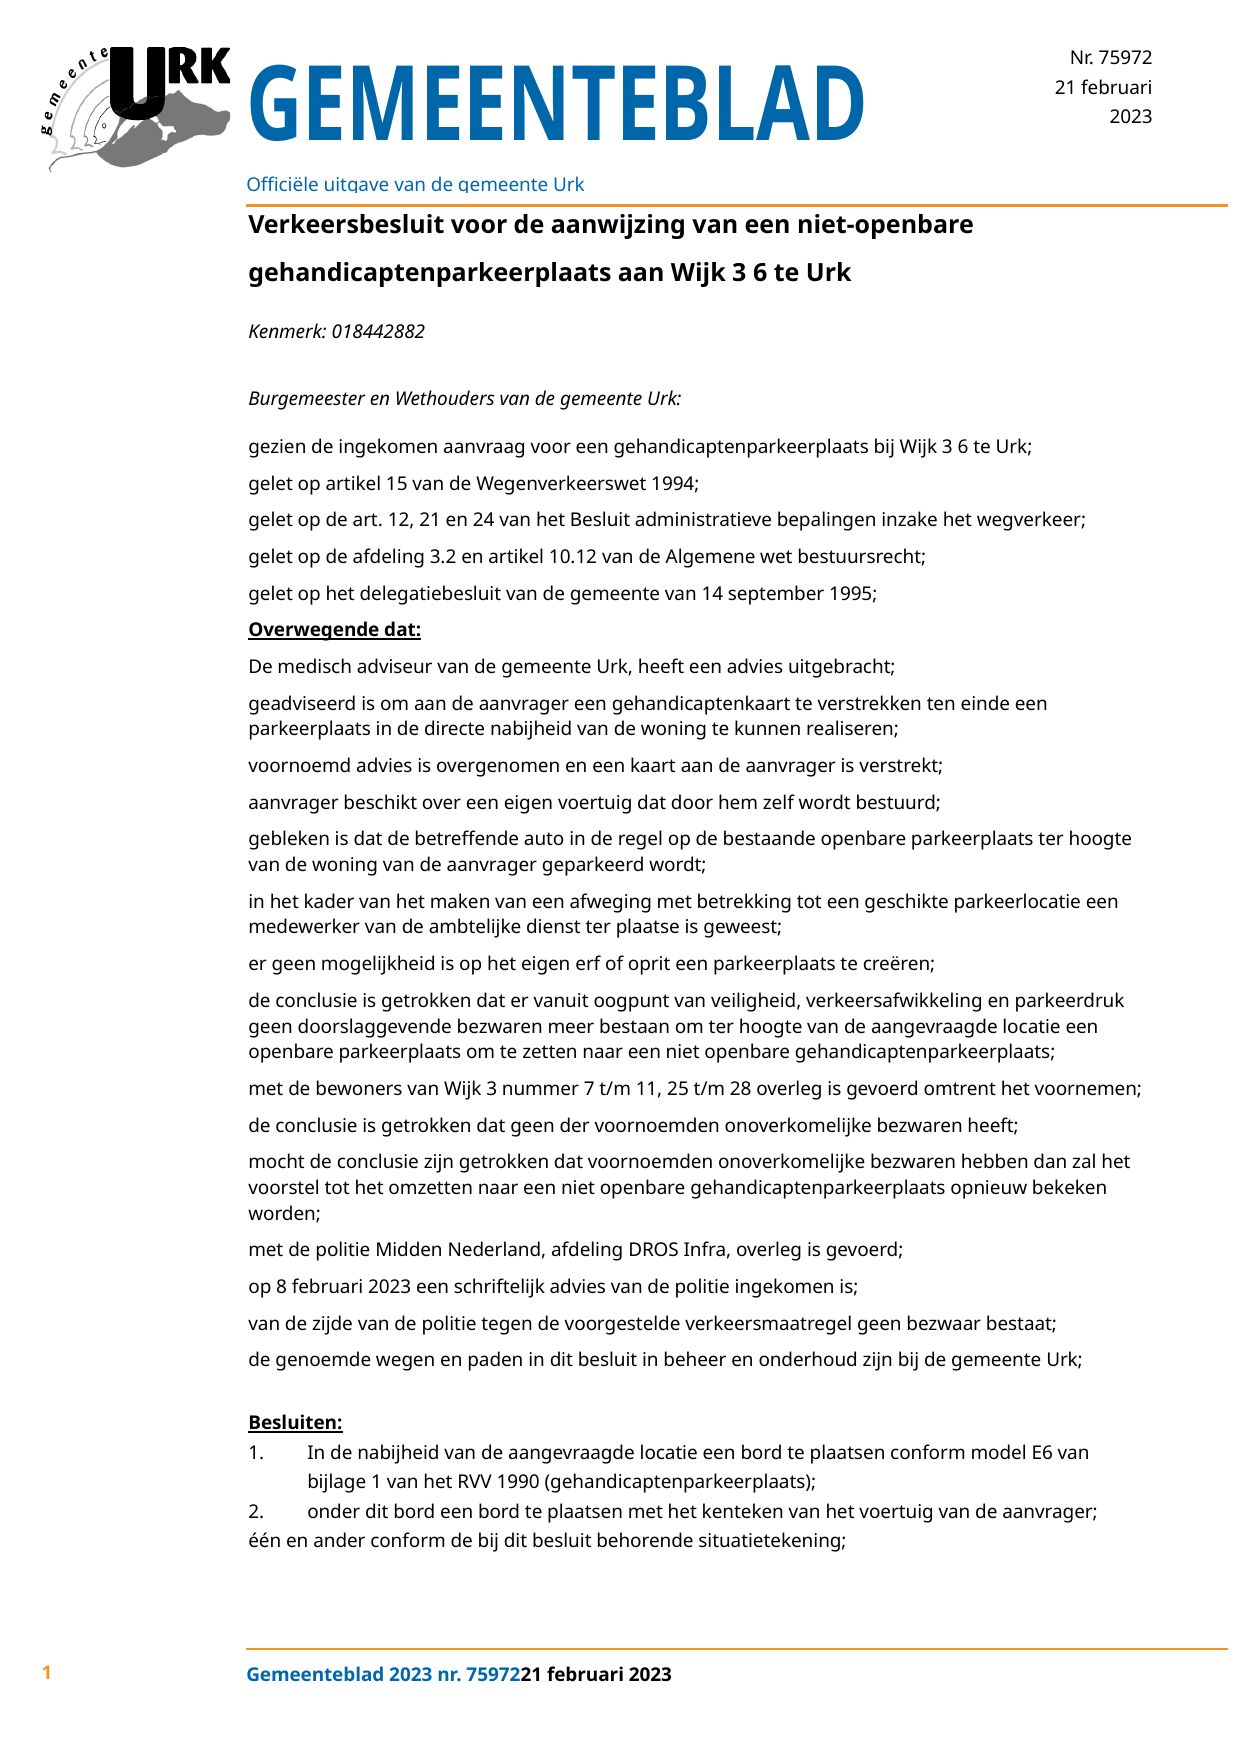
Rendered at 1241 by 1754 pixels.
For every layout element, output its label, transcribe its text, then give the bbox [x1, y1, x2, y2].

text gelet op de afdeling 3.2 en artikel 10.12 van de Algemene wet bestuursrecht; [248, 543, 1152, 569]
text de genoemde wegen en paden in dit besluit in beheer en onderhoud zijn bij de gemeente Urk; [248, 1347, 1152, 1372]
text gelet op artikel 15 van de Wegenverkeerswet 1994; [248, 470, 1152, 496]
text Overwegende dat: [248, 617, 1152, 642]
picture [41, 47, 231, 172]
text Besluiten: [248, 1409, 1152, 1435]
text gezien de ingekomen aanvraag voor een gehandicaptenparkeerplaats bij Wijk 3 6 te Urk; [248, 433, 1152, 459]
text Kenmerk: 018442882 [248, 318, 1152, 344]
list In de nabijheid van de aangevraagde locatie een bord te plaatsen conform model E6 van bijlage 1 van het RVV 1990 (gehandicaptenparkeerplaats); [248, 1439, 1152, 1494]
list onder dit bord een bord te plaatsen met het kenteken van het voertuig van de aanvrager; [248, 1498, 1152, 1524]
text gelet op de art. 12, 21 en 24 van het Besluit administratieve bepalingen inzake het wegverkeer; [248, 507, 1152, 532]
text mocht de conclusie zijn getrokken dat voornoemden onoverkomelijke bezwaren hebben dan zal het voorstel tot het omzetten naar een niet openbare gehandicaptenparkeerplaats opnieuw bekeken worden; [248, 1148, 1152, 1226]
text gebleken is dat de betreffende auto in de regel op de bestaande openbare parkeerplaats ter hoogte van de woning van de aanvrager geparkeerd wordt; [248, 826, 1152, 877]
text in het kader van het maken van een afweging met betrekking tot een geschikte parkeerlocatie een medewerker van de ambtelijke dienst ter plaatse is geweest; [248, 888, 1152, 939]
text van de zijde van de politie tegen de voorgestelde verkeersmaatregel geen bezwaar bestaat; [248, 1310, 1152, 1336]
text aanvrager beschikt over een eigen voertuig dat door hem zelf wordt bestuurd; [248, 789, 1152, 815]
text De medisch adviseur van de gemeente Urk, heeft een advies uitgebracht; [248, 653, 1152, 679]
text één en ander conform de bij dit besluit behorende situatietekening; [248, 1528, 1152, 1553]
text met de politie Midden Nederland, afdeling DROS Infra, overleg is gevoerd; [248, 1237, 1152, 1262]
text gelet op het delegatiebesluit van de gemeente van 14 september 1995; [248, 580, 1152, 606]
text er geen mogelijkheid is op het eigen erf of oprit een parkeerplaats te creëren; [248, 950, 1152, 976]
text voornoemd advies is overgenomen en een kaart aan de aanvrager is verstrekt; [248, 752, 1152, 778]
text de conclusie is getrokken dat er vanuit oogpunt van veiligheid, verkeersafwikkeling en parkeerdruk geen doorslaggevende bezwaren meer bestaan om ter hoogte van de aangevraagde locatie een openbare parkeerplaats om te zetten naar een niet openbare gehandicaptenparkeerplaats; [248, 987, 1152, 1064]
text met de bewoners van Wijk 3 nummer 7 t/m 11, 25 t/m 28 overleg is gevoerd omtrent het voornemen; [248, 1075, 1152, 1101]
text op 8 februari 2023 een schriftelijk advies van de politie ingekomen is; [248, 1273, 1152, 1299]
text geadviseerd is om aan de aanvrager een gehandicaptenkaart te verstrekken ten einde een parkeerplaats in de directe nabijheid van de woning te kunnen realiseren; [248, 690, 1152, 741]
text de conclusie is getrokken dat geen der voornoemden onoverkomelijke bezwaren heeft; [248, 1112, 1152, 1138]
text Burgemeester en Wethouders van de gemeente Urk: [248, 386, 1152, 411]
text Verkeersbesluit voor de aanwijzing van een niet-openbare gehandicaptenparkeerplaats aan Wijk 3 6 te Urk [248, 207, 1152, 288]
